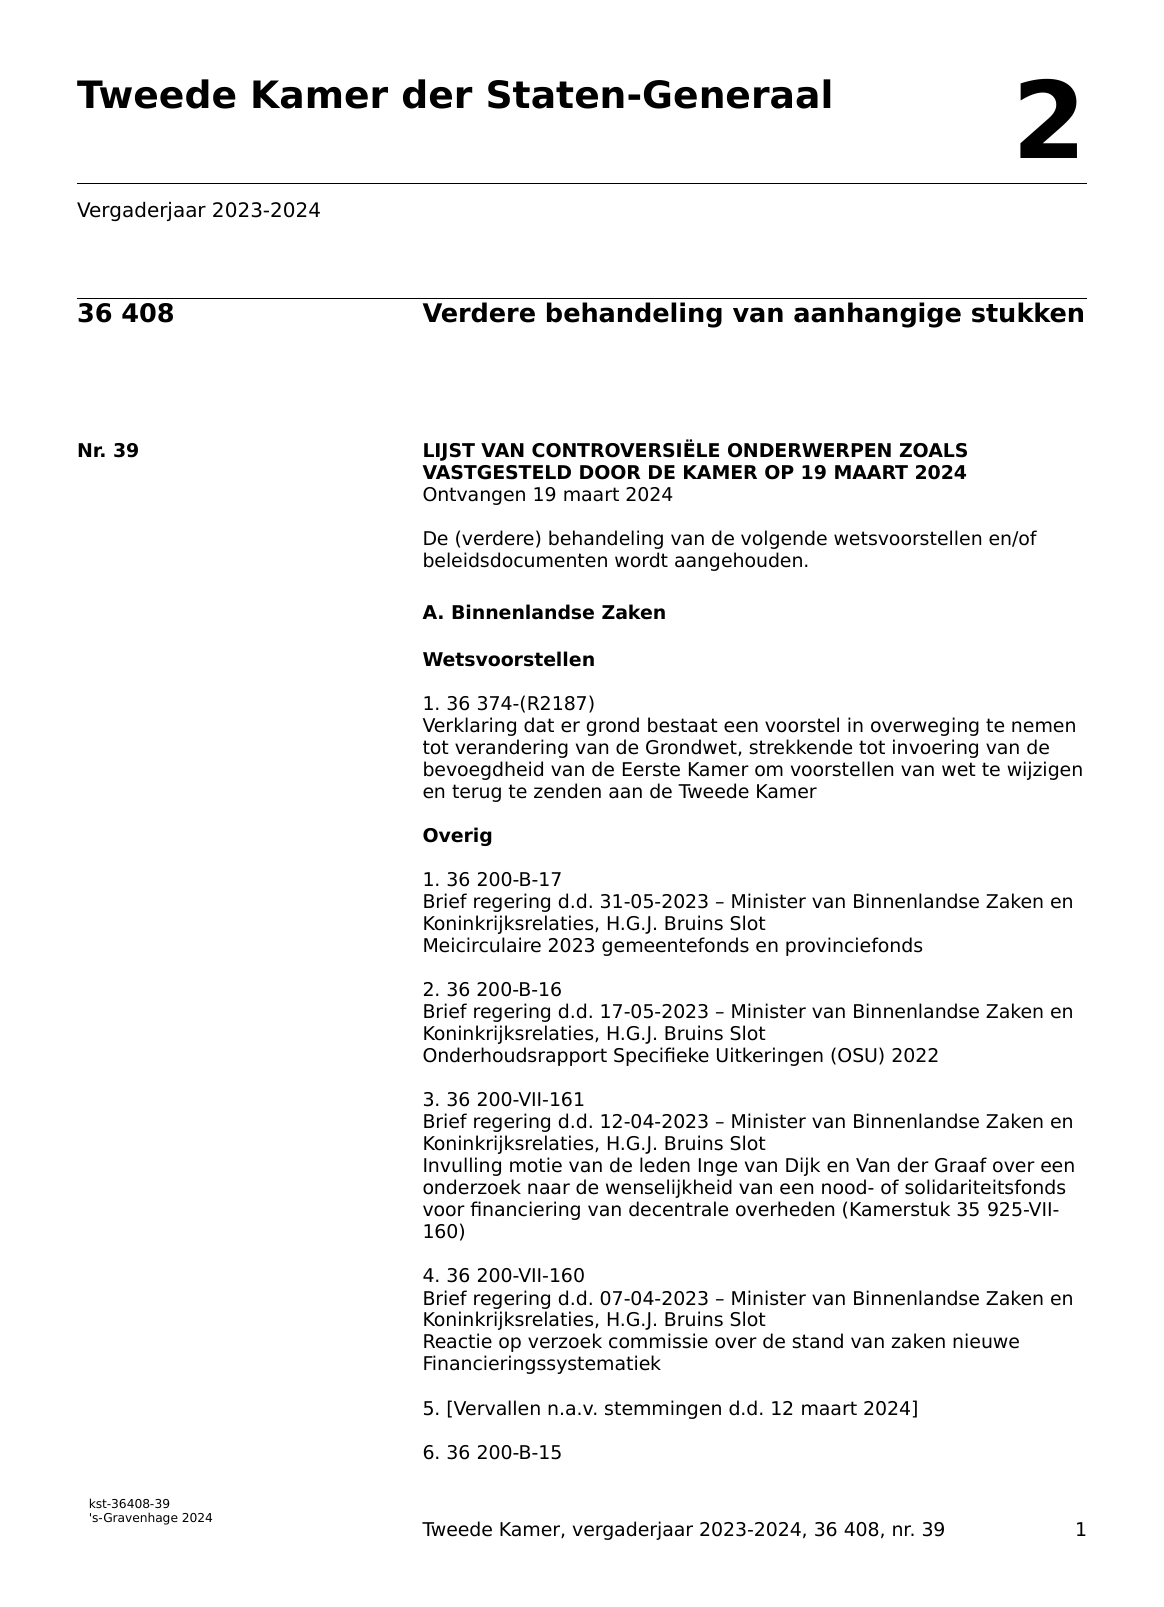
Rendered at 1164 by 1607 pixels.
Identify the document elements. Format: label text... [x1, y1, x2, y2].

text 2. 36 200-B-16 [422, 979, 1087, 1001]
text Verklaring dat er grond bestaat een voorstel in overweging te nemen tot verandering van de Grondwet, strekkende tot invoering van de bevoegdheid van de Eerste Kamer om voorstellen van wet te wijzigen en terug te zenden aan de Tweede Kamer [422, 715, 1087, 803]
text Brief regering d.d. 07-04-2023 – Minister van Binnenlandse Zaken en Koninkrijksrelaties, H.G.J. Bruins Slot [422, 1287, 1087, 1331]
text Financieringssystematiek [422, 1353, 1087, 1375]
text Brief regering d.d. 12-04-2023 – Minister van Binnenlandse Zaken en Koninkrijksrelaties, H.G.J. Bruins Slot [422, 1111, 1087, 1155]
text 1. 36 374-(R2187) [422, 693, 1087, 715]
text 6. 36 200-B-15 [422, 1442, 1087, 1464]
text Brief regering d.d. 31-05-2023 – Minister van Binnenlandse Zaken en Koninkrijksrelaties, H.G.J. Bruins Slot [422, 891, 1087, 935]
text Reactie op verzoek commissie over de stand van zaken nieuwe [422, 1331, 1087, 1353]
text Onderhoudsrapport Specifieke Uitkeringen (OSU) 2022 [422, 1045, 1087, 1067]
subtitle A. Binnenlandse Zaken [422, 602, 1087, 624]
text 's-Gravenhage 2024 [88, 1511, 323, 1525]
text kst-36408-39 [88, 1497, 323, 1511]
table_cell Vergaderjaar 2023-2024 [77, 184, 1087, 298]
text Invulling motie van de leden Inge van Dijk en Van der Graaf over een onderzoek naar de wenselijkheid van een nood- of solidariteitsfonds voor financiering van decentrale overheden (Kamerstuk 35 925-VII-160) [422, 1155, 1087, 1243]
subtitle Overig [422, 825, 1087, 847]
text Brief regering d.d. 17-05-2023 – Minister van Binnenlandse Zaken en Koninkrijksrelaties, H.G.J. Bruins Slot [422, 1001, 1087, 1045]
subtitle Wetsvoorstellen [422, 649, 1087, 671]
subtitle Nr. 39 LIJST VAN CONTROVERSIËLE ONDERWERPEN ZOALS VASTGESTELD DOOR DE KAMER OP 19 MAART 2024 [77, 440, 1087, 484]
text 3. 36 200-VII-161 [422, 1089, 1087, 1111]
table_header 2 [886, 59, 1087, 183]
text Ontvangen 19 maart 2024 [422, 484, 1087, 506]
subtitle 36 408 Verdere behandeling van aanhangige stukken [77, 299, 1087, 329]
text 4. 36 200-VII-160 [422, 1265, 1087, 1287]
text 1. 36 200-B-17 [422, 869, 1087, 891]
text De (verdere) behandeling van de volgende wetsvoorstellen en/of beleidsdocumenten wordt aangehouden. [422, 528, 1087, 572]
table_header Tweede Kamer der Staten-Generaal [77, 59, 886, 183]
text 5. [Vervallen n.a.v. stemmingen d.d. 12 maart 2024] [422, 1397, 1087, 1419]
text Meicirculaire 2023 gemeentefonds en provinciefonds [422, 935, 1087, 957]
